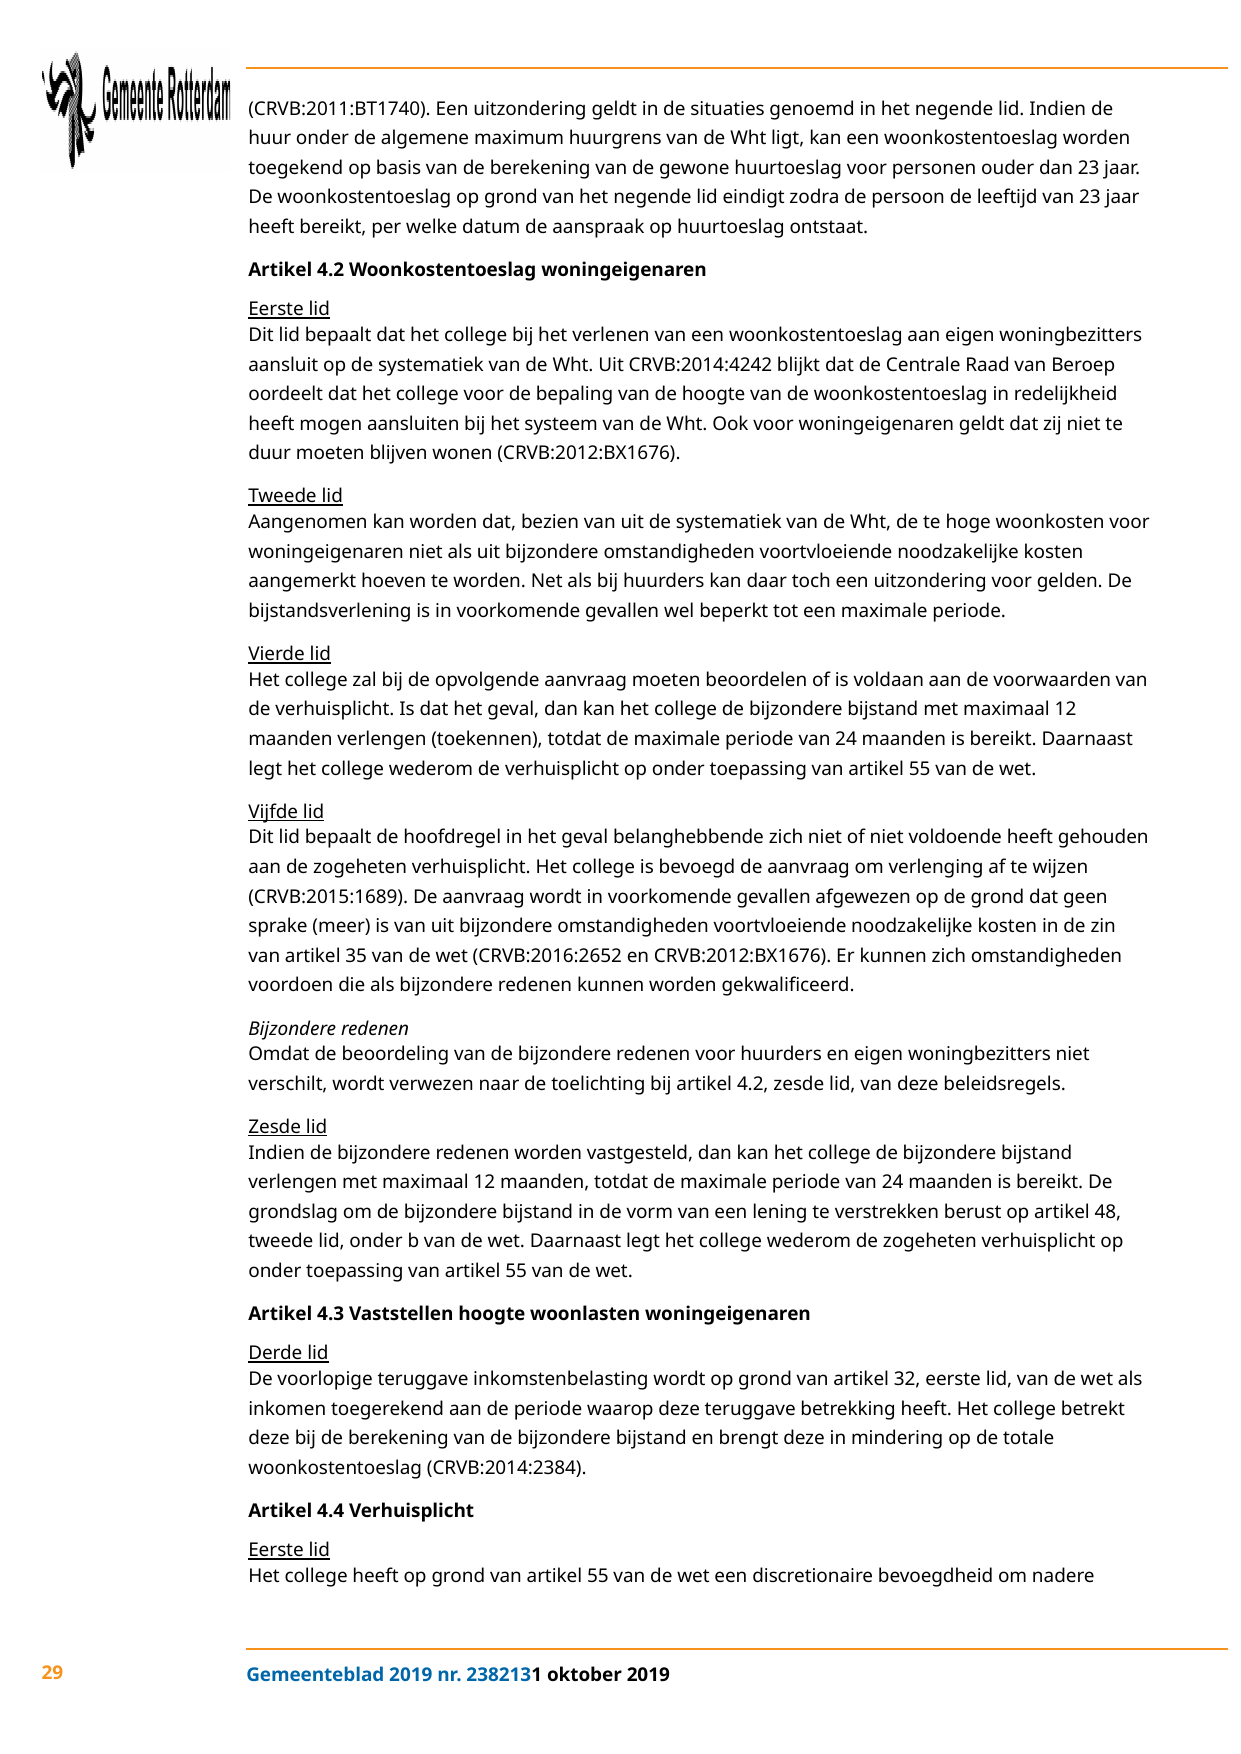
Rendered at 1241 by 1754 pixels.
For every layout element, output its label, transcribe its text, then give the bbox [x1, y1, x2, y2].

text Vijfde lid [248, 798, 1152, 824]
text De voorlopige teruggave inkomstenbelasting wordt op grond van artikel 32, eerste lid, van de wet als inkomen toegerekend aan de periode waarop deze teruggave betrekking heeft. Het college betrekt deze bij de berekening van de bijzondere bijstand en brengt deze in mindering op de totale woonkostentoeslag (CRVB:2014:2384). [248, 1365, 1152, 1480]
text Artikel 4.2 Woonkostentoeslag woningeigenaren [248, 256, 1152, 282]
text Derde lid [248, 1339, 1152, 1365]
text Indien de bijzondere redenen worden vastgesteld, dan kan het college de bijzondere bijstand verlengen met maximaal 12 maanden, totdat de maximale periode van 24 maanden is bereikt. De grondslag om de bijzondere bijstand in de vorm van een lening te verstrekken berust op artikel 48, tweede lid, onder b van de wet. Daarnaast legt het college wederom de zogeheten verhuisplicht op onder toepassing van artikel 55 van de wet. [248, 1139, 1152, 1283]
text Vierde lid [248, 640, 1152, 666]
text Eerste lid [248, 296, 1152, 321]
text Het college heeft op grond van artikel 55 van de wet een discretionaire bevoegdheid om nadere [248, 1562, 1152, 1588]
text Omdat de beoordeling van de bijzondere redenen voor huurders en eigen woningbezitters niet verschilt, wordt verwezen naar de toelichting bij artikel 4.2, zesde lid, van deze beleidsregels. [248, 1040, 1152, 1096]
text Zesde lid [248, 1113, 1152, 1139]
text (CRVB:2011:BT1740). Een uitzondering geldt in de situaties genoemd in het negende lid. Indien de huur onder de algemene maximum huurgrens van de Wht ligt, kan een woonkostentoeslag worden toegekend op basis van de berekening van de gewone huurtoeslag voor personen ouder dan 23 jaar. De woonkostentoeslag op grond van het negende lid eindigt zodra de persoon de leeftijd van 23 jaar heeft bereikt, per welke datum de aanspraak op huurtoeslag ontstaat. [248, 95, 1152, 239]
text Bijzondere redenen [248, 1015, 1152, 1040]
text Artikel 4.4 Verhuisplicht [248, 1497, 1152, 1523]
text Aangenomen kan worden dat, bezien van uit de systematiek van de Wht, de te hoge woonkosten voor woningeigenaren niet als uit bijzondere omstandigheden voortvloeiende noodzakelijke kosten aangemerkt hoeven te worden. Net als bij huurders kan daar toch een uitzondering voor gelden. De bijstandsverlening is in voorkomende gevallen wel beperkt tot een maximale periode. [248, 508, 1152, 623]
text Dit lid bepaalt de hoofdregel in het geval belanghebbende zich niet of niet voldoende heeft gehouden aan de zogeheten verhuisplicht. Het college is bevoegd de aanvraag om verlenging af te wijzen (CRVB:2015:1689). De aanvraag wordt in voorkomende gevallen afgewezen op de grond dat geen sprake (meer) is van uit bijzondere omstandigheden voortvloeiende noodzakelijke kosten in de zin van artikel 35 van de wet (CRVB:2016:2652 en CRVB:2012:BX1676). Er kunnen zich omstandigheden voordoen die als bijzondere redenen kunnen worden gekwalificeerd. [248, 824, 1152, 997]
text Artikel 4.3 Vaststellen hoogte woonlasten woningeigenaren [248, 1300, 1152, 1326]
text Het college zal bij de opvolgende aanvraag moeten beoordelen of is voldaan aan de voorwaarden van de verhuisplicht. Is dat het geval, dan kan het college de bijzondere bijstand met maximaal 12 maanden verlengen (toekennen), totdat de maximale periode van 24 maanden is bereikt. Daarnaast legt het college wederom de verhuisplicht op onder toepassing van artikel 55 van de wet. [248, 666, 1152, 781]
text Dit lid bepaalt dat het college bij het verlenen van een woonkostentoeslag aan eigen woningbezitters aansluit op de systematiek van de Wht. Uit CRVB:2014:4242 blijkt dat de Centrale Raad van Beroep oordeelt dat het college voor de bepaling van de hoogte van de woonkostentoeslag in redelijkheid heeft mogen aansluiten bij het systeem van de Wht. Ook voor woningeigenaren geldt dat zij niet te duur moeten blijven wonen (CRVB:2012:BX1676). [248, 321, 1152, 465]
text Tweede lid [248, 483, 1152, 508]
picture [41, 47, 231, 172]
text Eerste lid [248, 1536, 1152, 1562]
